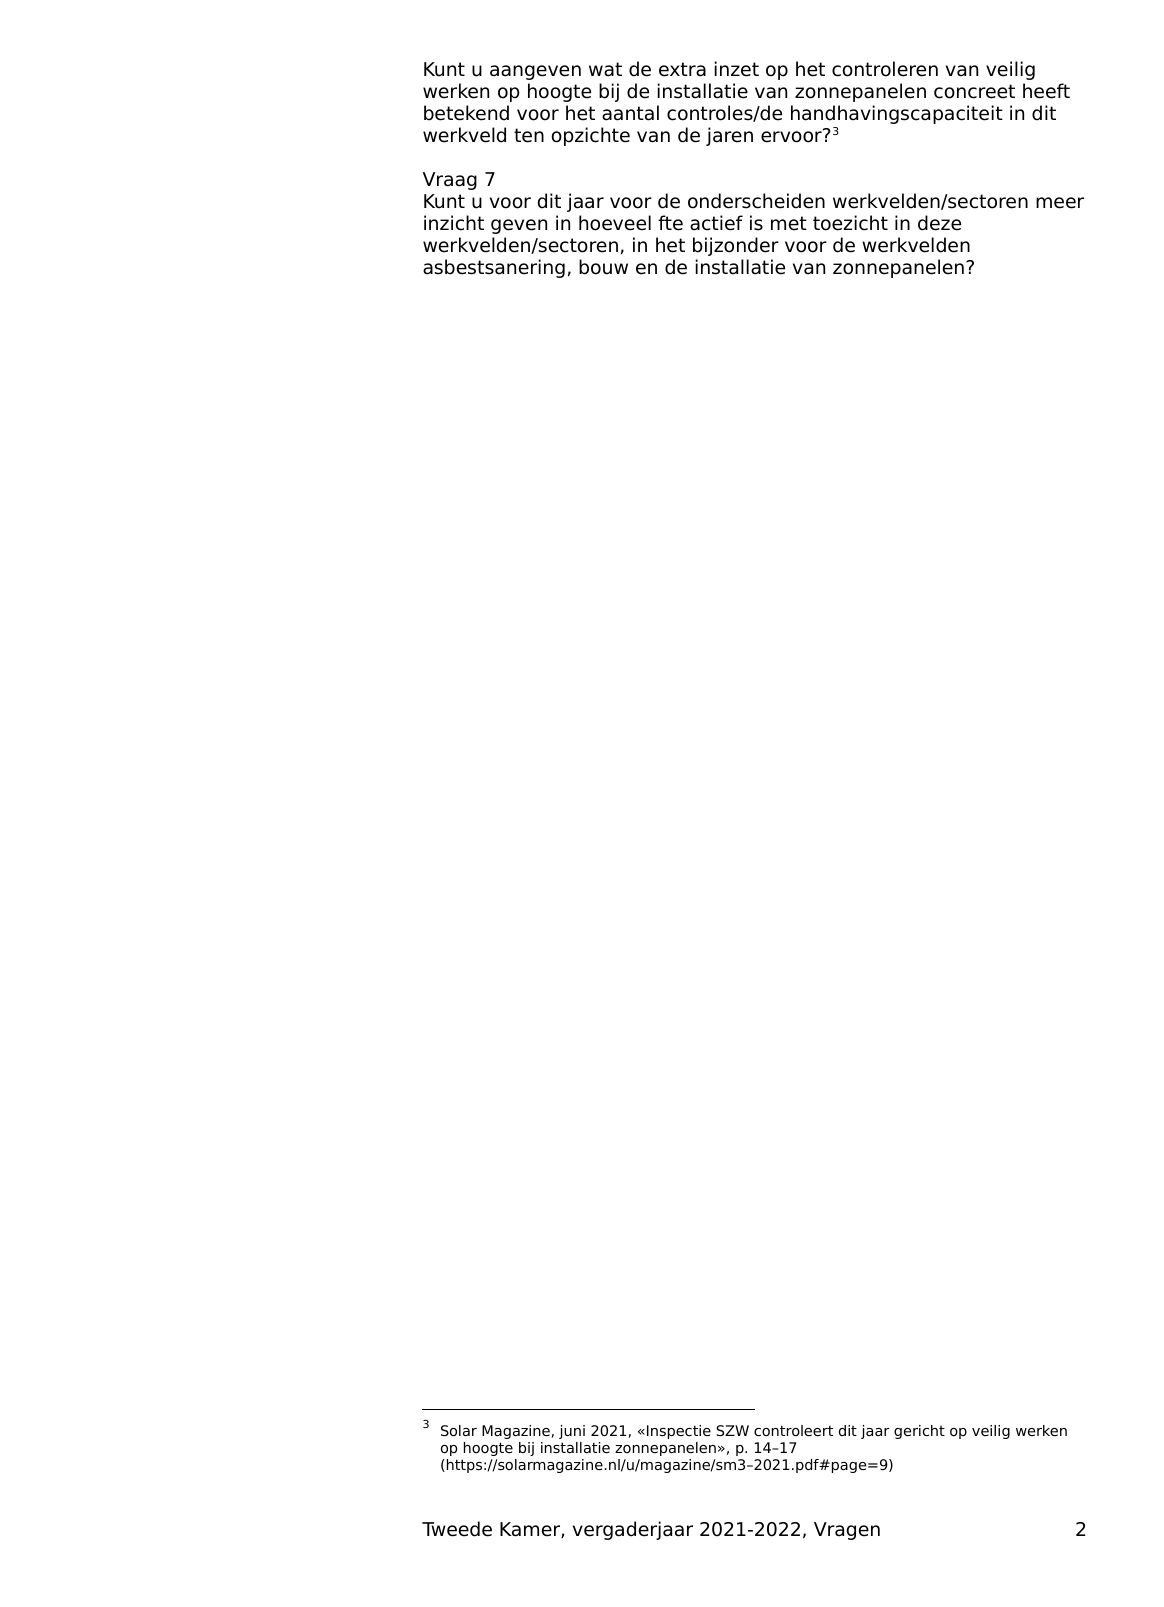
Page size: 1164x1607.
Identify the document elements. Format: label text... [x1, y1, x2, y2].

text Kunt u aangeven wat de extra inzet op het controleren van veilig werken op hoogte bij de installatie van zonnepanelen concreet heeft betekend voor het aantal controles/de handhavingscapaciteit in dit werkveld ten opzichte van de jaren ervoor? [422, 59, 1087, 147]
text Kunt u voor dit jaar voor de onderscheiden werkvelden/sectoren meer inzicht geven in hoeveel fte actief is met toezicht in deze werkvelden/sectoren, in het bijzonder voor de werkvelden asbestsanering, bouw en de installatie van zonnepanelen? [422, 191, 1087, 279]
text Vraag 7 [422, 169, 1087, 191]
text Solar Magazine, juni 2021, «Inspectie SZW controleert dit jaar gericht op veilig werken op hoogte bij installatie zonnepanelen», p. 14–17 (https://solarmagazine.nl/u/magazine/sm3–2021.pdf#page=9) [422, 1418, 1087, 1474]
